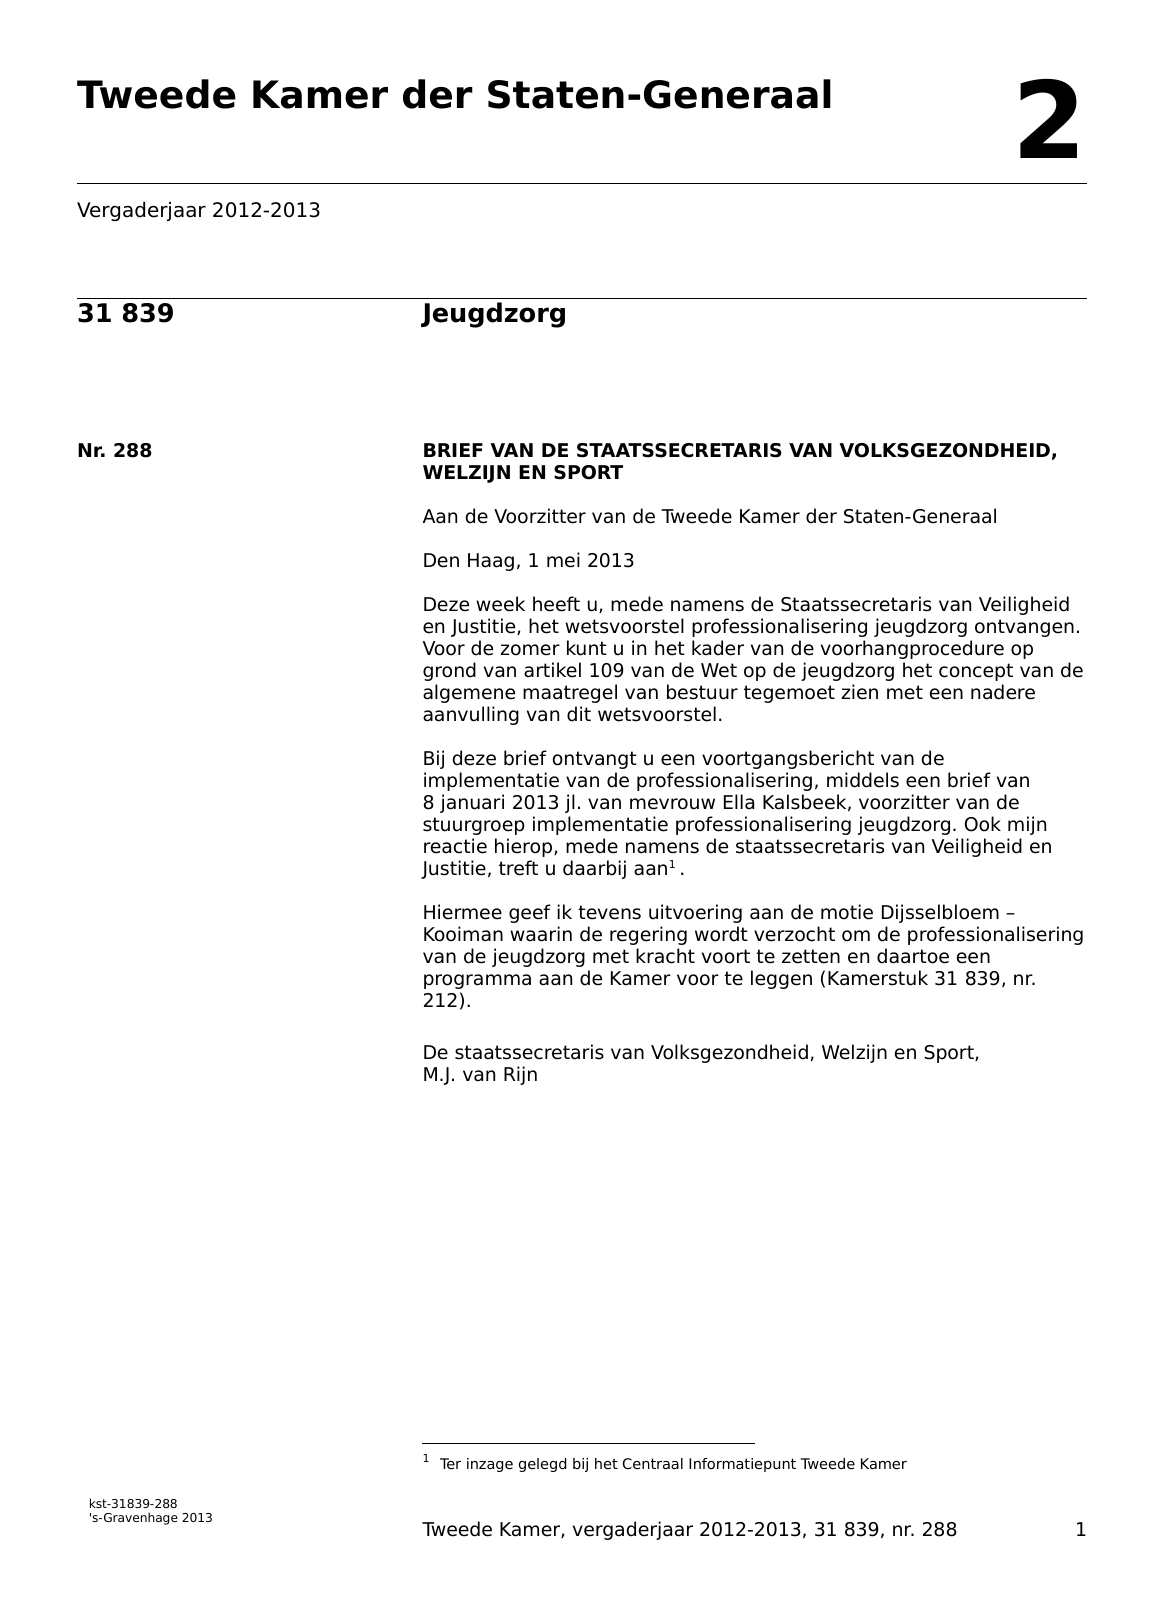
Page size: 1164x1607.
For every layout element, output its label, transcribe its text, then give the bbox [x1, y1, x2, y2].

table_header 2 [886, 59, 1087, 183]
subtitle 31 839 Jeugdzorg [77, 299, 1087, 329]
subtitle Nr. 288 BRIEF VAN DE STAATSSECRETARIS VAN VOLKSGEZONDHEID, WELZIJN EN SPORT [77, 440, 1087, 484]
text Aan de Voorzitter van de Tweede Kamer der Staten-Generaal [422, 506, 1087, 528]
text Ter inzage gelegd bij het Centraal Informatiepunt Tweede Kamer [422, 1452, 1087, 1474]
text Hiermee geef ik tevens uitvoering aan de motie Dijsselbloem – Kooiman waarin de regering wordt verzocht om de professionalisering van de jeugdzorg met kracht voort te zetten en daartoe een programma aan de Kamer voor te leggen (Kamerstuk 31 839, nr. 212). [422, 902, 1087, 1012]
text Deze week heeft u, mede namens de Staatssecretaris van Veiligheid en Justitie, het wetsvoorstel professionalisering jeugdzorg ontvangen. Voor de zomer kunt u in het kader van de voorhangprocedure op grond van artikel 109 van de Wet op de jeugdzorg het concept van de algemene maatregel van bestuur tegemoet zien met een nadere aanvulling van dit wetsvoorstel. [422, 594, 1087, 726]
text Bij deze brief ontvangt u een voortgangsbericht van de implementatie van de professionalisering, middels een brief van 8 januari 2013 jl. van mevrouw Ella Kalsbeek, voorzitter van de stuurgroep implementatie professionalisering jeugdzorg. Ook mijn reactie hierop, mede namens de staatssecretaris van Veiligheid en Justitie, treft u daarbij aan. [422, 748, 1087, 880]
text De staatssecretaris van Volksgezondheid, Welzijn en Sport, M.J. van Rijn [422, 1042, 1087, 1086]
table_cell Vergaderjaar 2012-2013 [77, 184, 1087, 298]
table_header Tweede Kamer der Staten-Generaal [77, 59, 886, 183]
text 's-Gravenhage 2013 [88, 1511, 323, 1525]
text kst-31839-288 [88, 1497, 323, 1511]
text Den Haag, 1 mei 2013 [422, 550, 1087, 572]
